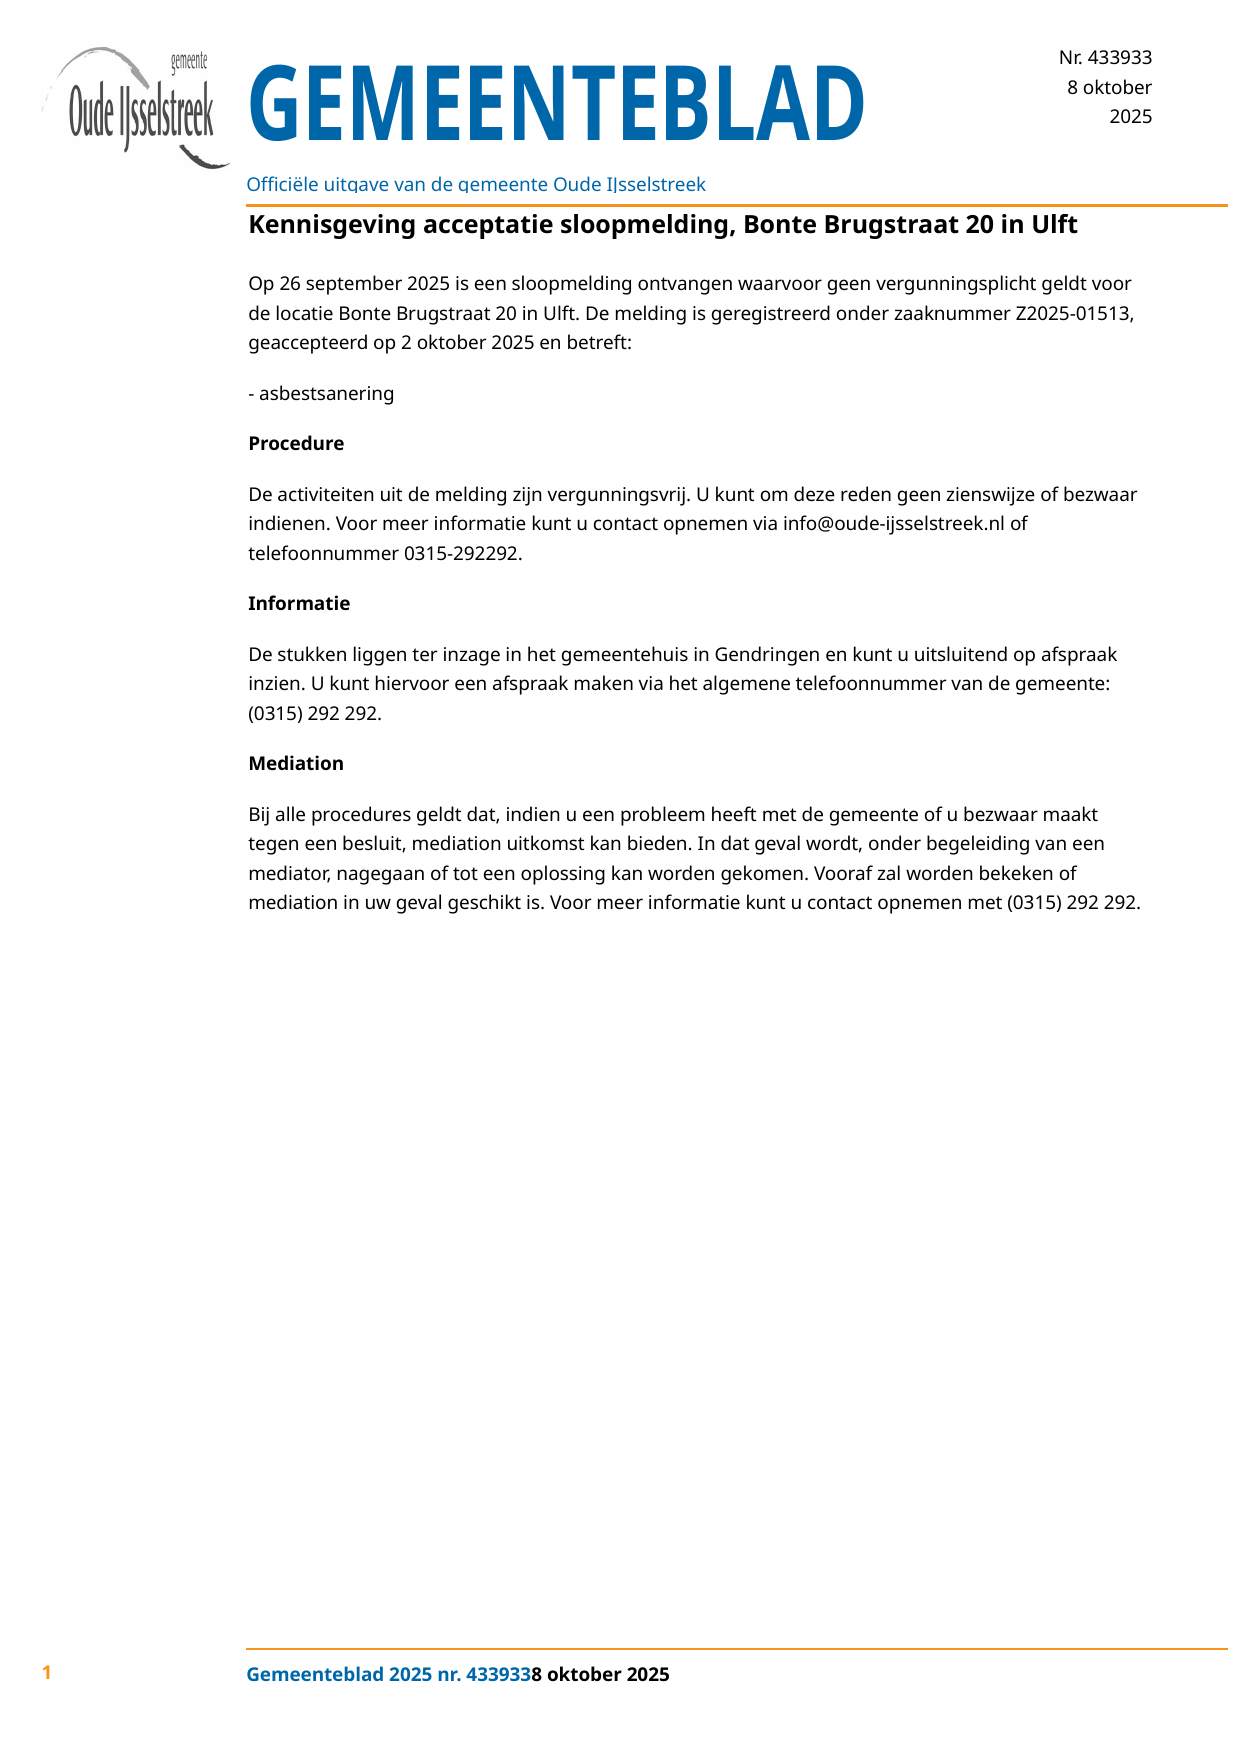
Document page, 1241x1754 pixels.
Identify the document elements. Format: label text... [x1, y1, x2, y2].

text De activiteiten uit de melding zijn vergunningsvrij. U kunt om deze reden geen zienswijze of bezwaar indienen. Voor meer informatie kunt u contact opnemen via info@oude-ijsselstreek.nl of telefoonnummer 0315-292292. [248, 481, 1152, 566]
text Mediation [248, 750, 1152, 776]
text Kennisgeving acceptatie sloopmelding, Bonte Brugstraat 20 in Ulft [248, 207, 1152, 241]
text Op 26 september 2025 is een sloopmelding ontvangen waarvoor geen vergunningsplicht geldt voor de locatie Bonte Brugstraat 20 in Ulft. De melding is geregistreerd onder zaaknummer Z2025-01513, geaccepteerd op 2 oktober 2025 en betreft: [248, 270, 1152, 355]
text Procedure [248, 430, 1152, 456]
text Bij alle procedures geldt dat, indien u een probleem heeft met de gemeente of u bezwaar maakt tegen een besluit, mediation uitkomst kan bieden. In dat geval wordt, onder begeleiding van een mediator, nagegaan of tot een oplossing kan worden gekomen. Vooraf zal worden bekeken of mediation in uw geval geschikt is. Voor meer informatie kunt u contact opnemen met (0315) 292 292. [248, 801, 1152, 915]
text Informatie [248, 590, 1152, 616]
picture [41, 47, 231, 172]
text - asbestsanering [248, 380, 1152, 406]
text De stukken liggen ter inzage in het gemeentehuis in Gendringen en kunt u uitsluitend op afspraak inzien. U kunt hiervoor een afspraak maken via het algemene telefoonnummer van de gemeente: (0315) 292 292. [248, 641, 1152, 726]
